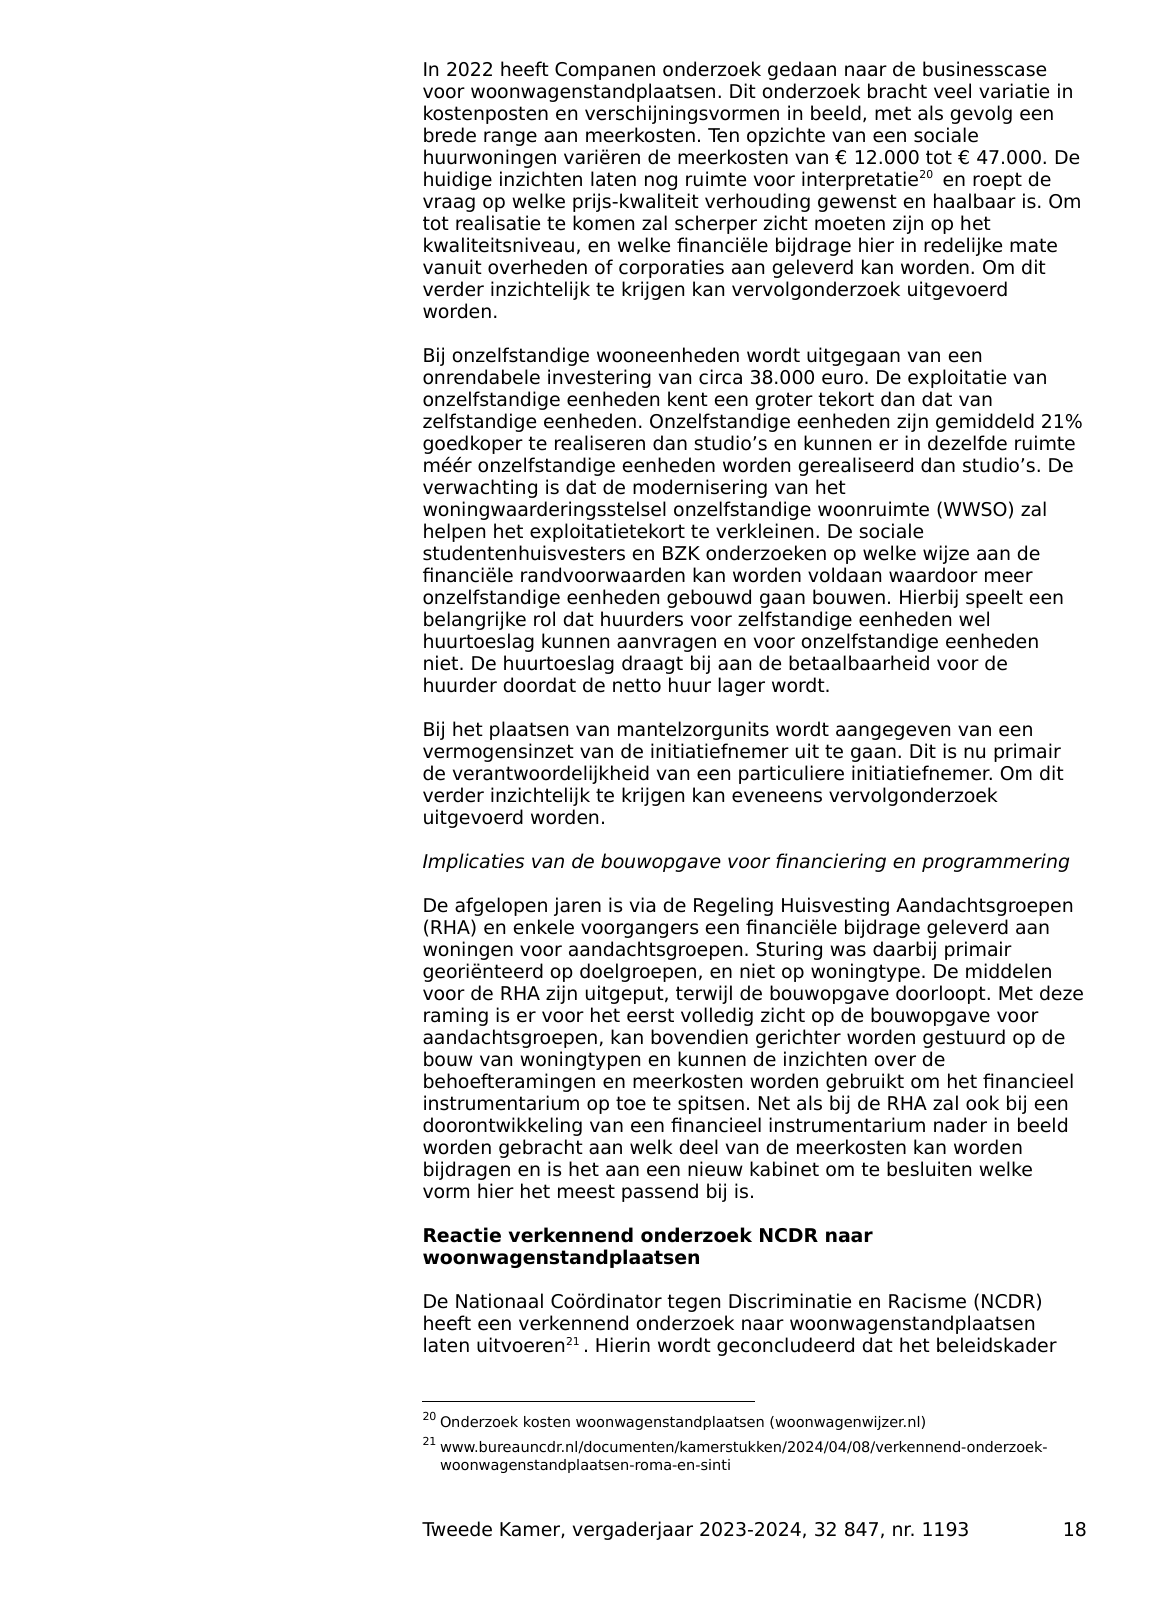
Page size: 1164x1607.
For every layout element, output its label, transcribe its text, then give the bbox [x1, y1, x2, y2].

text Bij het plaatsen van mantelzorgunits wordt aangegeven van een vermogensinzet van de initiatiefnemer uit te gaan. Dit is nu primair de verantwoordelijkheid van een particuliere initiatiefnemer. Om dit verder inzichtelijk te krijgen kan eveneens vervolgonderzoek uitgevoerd worden. [422, 719, 1087, 829]
text De Nationaal Coördinator tegen Discriminatie en Racisme (NCDR) heeft een verkennend onderzoek naar woonwagenstandplaatsen laten uitvoeren. Hierin wordt geconcludeerd dat het beleidskader [422, 1291, 1087, 1357]
subtitle Reactie verkennend onderzoek NCDR naar woonwagenstandplaatsen [422, 1225, 1087, 1269]
text www.bureauncdr.nl/documenten/kamerstukken/2024/04/08/verkennend-onderzoek-woonwagenstandplaatsen-roma-en-sinti [422, 1435, 1087, 1474]
text Bij onzelfstandige wooneenheden wordt uitgegaan van een onrendabele investering van circa 38.000 euro. De exploitatie van onzelfstandige eenheden kent een groter tekort dan dat van zelfstandige eenheden. Onzelfstandige eenheden zijn gemiddeld 21% goedkoper te realiseren dan studio’s en kunnen er in dezelfde ruimte méér onzelfstandige eenheden worden gerealiseerd dan studio’s. De verwachting is dat de modernisering van het woningwaarderingsstelsel onzelfstandige woonruimte (WWSO) zal helpen het exploitatietekort te verkleinen. De sociale studentenhuisvesters en BZK onderzoeken op welke wijze aan de financiële randvoorwaarden kan worden voldaan waardoor meer onzelfstandige eenheden gebouwd gaan bouwen. Hierbij speelt een belangrijke rol dat huurders voor zelfstandige eenheden wel huurtoeslag kunnen aanvragen en voor onzelfstandige eenheden niet. De huurtoeslag draagt bij aan de betaalbaarheid voor de huurder doordat de netto huur lager wordt. [422, 345, 1087, 697]
text Onderzoek kosten woonwagenstandplaatsen (woonwagenwijzer.nl) [422, 1410, 1087, 1432]
subtitle Implicaties van de bouwopgave voor financiering en programmering [422, 851, 1087, 873]
text De afgelopen jaren is via de Regeling Huisvesting Aandachtsgroepen (RHA) en enkele voorgangers een financiële bijdrage geleverd aan woningen voor aandachtsgroepen. Sturing was daarbij primair georiënteerd op doelgroepen, en niet op woningtype. De middelen voor de RHA zijn uitgeput, terwijl de bouwopgave doorloopt. Met deze raming is er voor het eerst volledig zicht op de bouwopgave voor aandachtsgroepen, kan bovendien gerichter worden gestuurd op de bouw van woningtypen en kunnen de inzichten over de behoefteramingen en meerkosten worden gebruikt om het financieel instrumentarium op toe te spitsen. Net als bij de RHA zal ook bij een doorontwikkeling van een financieel instrumentarium nader in beeld worden gebracht aan welk deel van de meerkosten kan worden bijdragen en is het aan een nieuw kabinet om te besluiten welke vorm hier het meest passend bij is. [422, 895, 1087, 1203]
text In 2022 heeft Companen onderzoek gedaan naar de businesscase voor woonwagenstandplaatsen. Dit onderzoek bracht veel variatie in kostenposten en verschijningsvormen in beeld, met als gevolg een brede range aan meerkosten. Ten opzichte van een sociale huurwoningen variëren de meerkosten van € 12.000 tot € 47.000. De huidige inzichten laten nog ruimte voor interpretatie en roept de vraag op welke prijs-kwaliteit verhouding gewenst en haalbaar is. Om tot realisatie te komen zal scherper zicht moeten zijn op het kwaliteitsniveau, en welke financiële bijdrage hier in redelijke mate vanuit overheden of corporaties aan geleverd kan worden. Om dit verder inzichtelijk te krijgen kan vervolgonderzoek uitgevoerd worden. [422, 59, 1087, 323]
